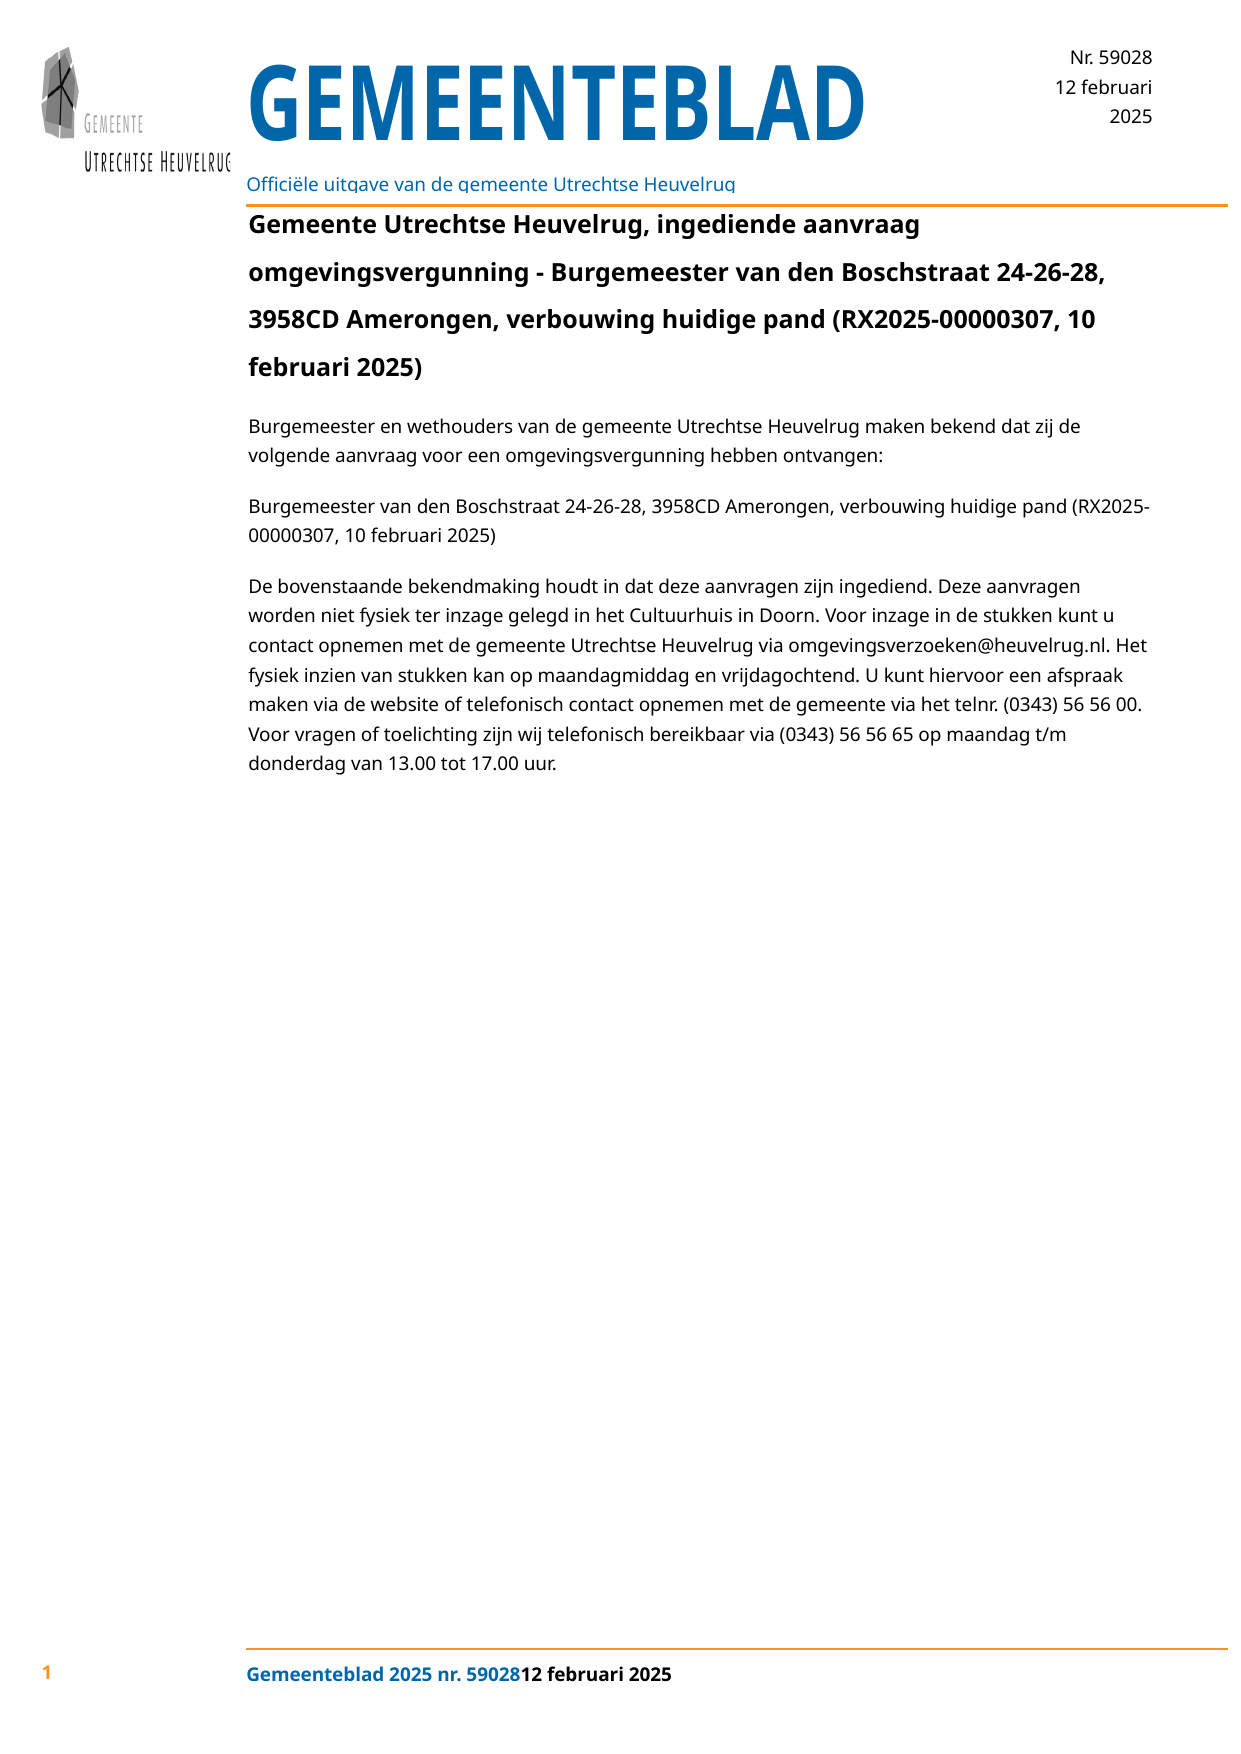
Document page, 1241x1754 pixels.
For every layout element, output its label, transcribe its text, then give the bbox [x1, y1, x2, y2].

text De bovenstaande bekendmaking houdt in dat deze aanvragen zijn ingediend. Deze aanvragen worden niet fysiek ter inzage gelegd in het Cultuurhuis in Doorn. Voor inzage in de stukken kunt u contact opnemen met de gemeente Utrechtse Heuvelrug via omgevingsverzoeken@heuvelrug.nl. Het fysiek inzien van stukken kan op maandagmiddag en vrijdagochtend. U kunt hiervoor een afspraak maken via de website of telefonisch contact opnemen met de gemeente via het telnr. (0343) 56 56 00. Voor vragen of toelichting zijn wij telefonisch bereikbaar via (0343) 56 56 65 op maandag t/m donderdag van 13.00 tot 17.00 uur. [248, 573, 1152, 776]
picture [41, 47, 231, 172]
text Burgemeester en wethouders van de gemeente Utrechtse Heuvelrug maken bekend dat zij de volgende aanvraag voor een omgevingsvergunning hebben ontvangen: [248, 413, 1152, 468]
text Burgemeester van den Boschstraat 24-26-28, 3958CD Amerongen, verbouwing huidige pand (RX2025-00000307, 10 februari 2025) [248, 493, 1152, 548]
text Gemeente Utrechtse Heuvelrug, ingediende aanvraag omgevingsvergunning - Burgemeester van den Boschstraat 24-26-28, 3958CD Amerongen, verbouwing huidige pand (RX2025-00000307, 10 februari 2025) [248, 207, 1152, 384]
